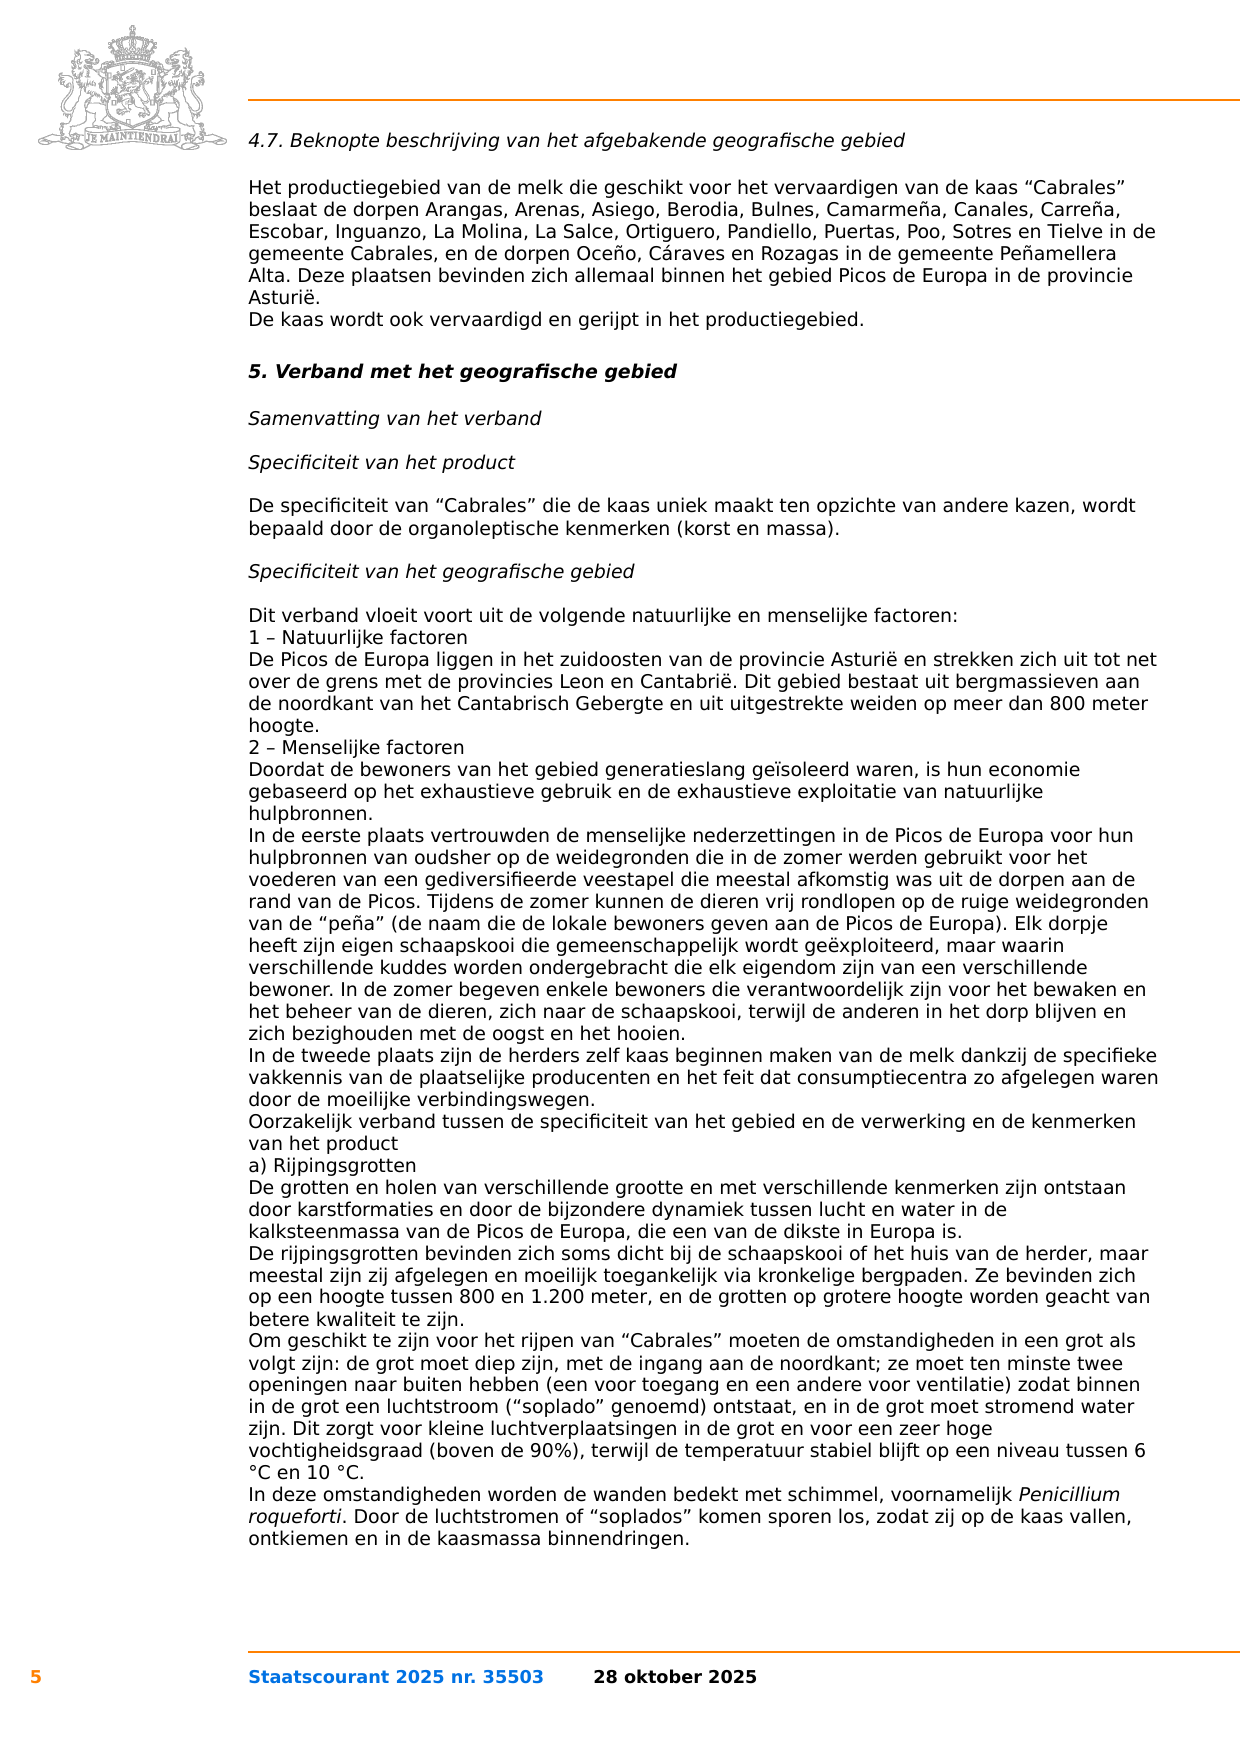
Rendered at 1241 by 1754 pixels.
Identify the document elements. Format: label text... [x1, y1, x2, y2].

text 1 – Natuurlijke factoren [248, 627, 1163, 649]
text De Picos de Europa liggen in het zuidoosten van de provincie Asturië en strekken zich uit tot net over de grens met de provincies Leon en Cantabrië. Dit gebied bestaat uit bergmassieven aan de noordkant van het Cantabrisch Gebergte en uit uitgestrekte weiden op meer dan 800 meter hoogte. [248, 649, 1163, 737]
text Doordat de bewoners van het gebied generatieslang geïsoleerd waren, is hun economie gebaseerd op het exhaustieve gebruik en de exhaustieve exploitatie van natuurlijke hulpbronnen. [248, 759, 1163, 825]
text De specificiteit van “Cabrales” die de kaas uniek maakt ten opzichte van andere kazen, wordt bepaald door de organoleptische kenmerken (korst en massa). [248, 495, 1163, 539]
text De rijpingsgrotten bevinden zich soms dicht bij de schaapskooi of het huis van de herder, maar meestal zijn zij afgelegen en moeilijk toegankelijk via kronkelige bergpaden. Ze bevinden zich op een hoogte tussen 800 en 1.200 meter, en de grotten op grotere hoogte worden geacht van betere kwaliteit te zijn. [248, 1242, 1163, 1330]
text Oorzakelijk verband tussen de specificiteit van het gebied en de verwerking en de kenmerken van het product [248, 1111, 1163, 1154]
subtitle Specificiteit van het product [248, 452, 1163, 473]
text De kaas wordt ook vervaardigd en gerijpt in het productiegebied. [248, 309, 1163, 331]
subtitle 4.7. Beknopte beschrijving van het afgebakende geografische gebied [248, 130, 1163, 152]
text In deze omstandigheden worden de wanden bedekt met schimmel, voornamelijk Penicillium roqueforti. Door de luchtstromen of “soplados” komen sporen los, zodat zij op de kaas vallen, ontkiemen en in de kaasmassa binnendringen. [248, 1484, 1163, 1550]
text a) Rijpingsgrotten [248, 1154, 1163, 1177]
text In de eerste plaats vertrouwden de menselijke nederzettingen in de Picos de Europa voor hun hulpbronnen van oudsher op de weidegronden die in de zomer werden gebruikt voor het voederen van een gediversifieerde veestapel die meestal afkomstig was uit de dorpen aan de rand van de Picos. Tijdens de zomer kunnen de dieren vrij rondlopen op de ruige weidegronden van de “peña” (de naam die de lokale bewoners geven aan de Picos de Europa). Elk dorpje heeft zijn eigen schaapskooi die gemeenschappelijk wordt geëxploiteerd, maar waarin verschillende kuddes worden ondergebracht die elk eigendom zijn van een verschillende bewoner. In de zomer begeven enkele bewoners die verantwoordelijk zijn voor het bewaken en het beheer van de dieren, zich naar de schaapskooi, terwijl de anderen in het dorp blijven en zich bezighouden met de oogst en het hooien. [248, 825, 1163, 1045]
text In de tweede plaats zijn de herders zelf kaas beginnen maken van de melk dankzij de specifieke vakkennis van de plaatselijke producenten en het feit dat consumptiecentra zo afgelegen waren door de moeilijke verbindingswegen. [248, 1045, 1163, 1111]
text 2 – Menselijke factoren [248, 737, 1163, 759]
text Dit verband vloeit voort uit de volgende natuurlijke en menselijke factoren: [248, 605, 1163, 627]
text Het productiegebied van de melk die geschikt voor het vervaardigen van de kaas “Cabrales” beslaat de dorpen Arangas, Arenas, Asiego, Berodia, Bulnes, Camarmeña, Canales, Carreña, Escobar, Inguanzo, La Molina, La Salce, Ortiguero, Pandiello, Puertas, Poo, Sotres en Tielve in de gemeente Cabrales, en de dorpen Oceño, Cáraves en Rozagas in de gemeente Peñamellera Alta. Deze plaatsen bevinden zich allemaal binnen het gebied Picos de Europa in de provincie Asturië. [248, 177, 1163, 309]
subtitle 5. Verband met het geografische gebied [248, 361, 1163, 383]
text De grotten en holen van verschillende grootte en met verschillende kenmerken zijn ontstaan door karstformaties en door de bijzondere dynamiek tussen lucht en water in de kalksteenmassa van de Picos de Europa, die een van de dikste in Europa is. [248, 1177, 1163, 1242]
text Om geschikt te zijn voor het rijpen van “Cabrales” moeten de omstandigheden in een grot als volgt zijn: de grot moet diep zijn, met de ingang aan de noordkant; ze moet ten minste twee openingen naar buiten hebben (een voor toegang en een andere voor ventilatie) zodat binnen in de grot een luchtstroom (“soplado” genoemd) ontstaat, en in de grot moet stromend water zijn. Dit zorgt voor kleine luchtverplaatsingen in de grot en voor een zeer hoge vochtigheidsgraad (boven de 90%), terwijl de temperatuur stabiel blijft op een niveau tussen 6 °C en 10 °C. [248, 1330, 1163, 1484]
subtitle Specificiteit van het geografische gebied [248, 561, 1163, 583]
picture [38, 25, 227, 150]
subtitle Samenvatting van het verband [248, 408, 1163, 430]
